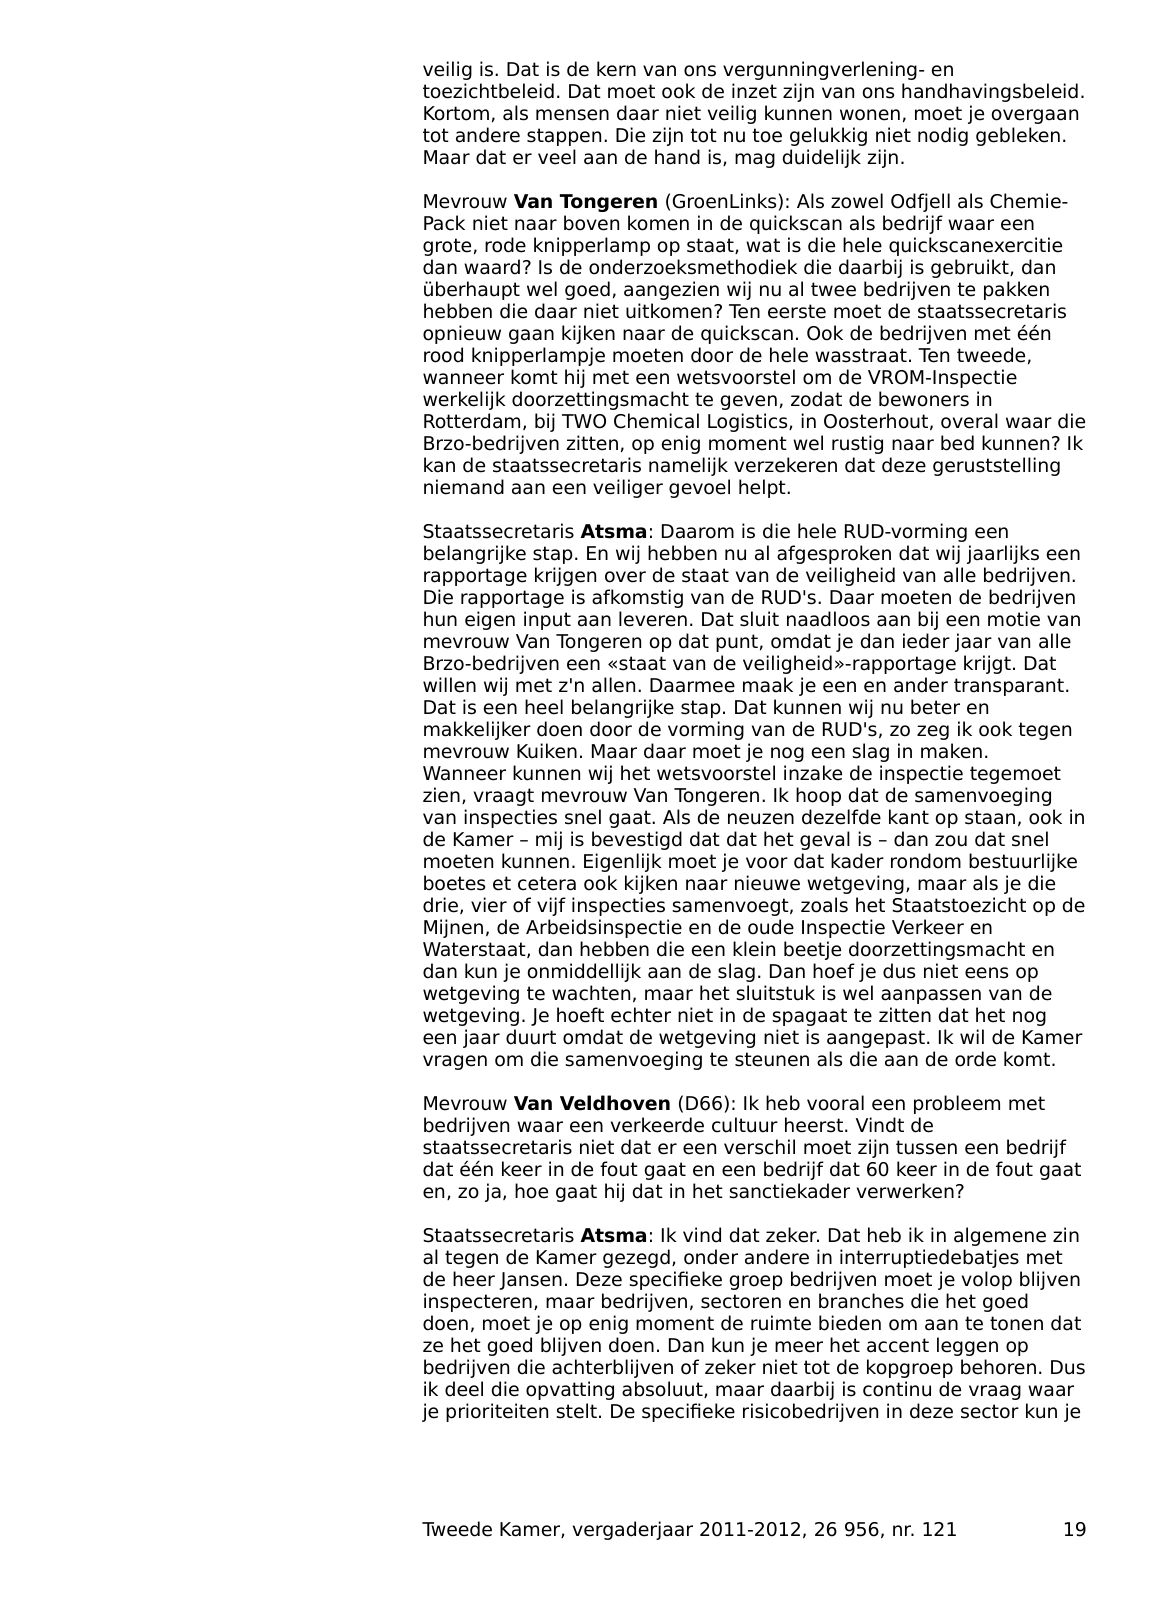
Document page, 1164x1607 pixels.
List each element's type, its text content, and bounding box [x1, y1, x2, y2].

text Staatssecretaris Atsma: Daarom is die hele RUD-vorming een belangrijke stap. En wij hebben nu al afgesproken dat wij jaarlijks een rapportage krijgen over de staat van de veiligheid van alle bedrijven. Die rapportage is afkomstig van de RUD's. Daar moeten de bedrijven hun eigen input aan leveren. Dat sluit naadloos aan bij een motie van mevrouw Van Tongeren op dat punt, omdat je dan ieder jaar van alle Brzo-bedrijven een «staat van de veiligheid»-rapportage krijgt. Dat willen wij met z'n allen. Daarmee maak je een en ander transparant. Dat is een heel belangrijke stap. Dat kunnen wij nu beter en makkelijker doen door de vorming van de RUD's, zo zeg ik ook tegen mevrouw Kuiken. Maar daar moet je nog een slag in maken. [422, 521, 1087, 763]
text Mevrouw Van Veldhoven (D66): Ik heb vooral een probleem met bedrijven waar een verkeerde cultuur heerst. Vindt de staatssecretaris niet dat er een verschil moet zijn tussen een bedrijf dat één keer in de fout gaat en een bedrijf dat 60 keer in de fout gaat en, zo ja, hoe gaat hij dat in het sanctiekader verwerken? [422, 1093, 1087, 1203]
text Mevrouw Van Tongeren (GroenLinks): Als zowel Odfjell als Chemie-Pack niet naar boven komen in de quickscan als bedrijf waar een grote, rode knipperlamp op staat, wat is die hele quickscanexercitie dan waard? Is de onderzoeksmethodiek die daarbij is gebruikt, dan überhaupt wel goed, aangezien wij nu al twee bedrijven te pakken hebben die daar niet uitkomen? Ten eerste moet de staatssecretaris opnieuw gaan kijken naar de quickscan. Ook de bedrijven met één rood knipperlampje moeten door de hele wasstraat. Ten tweede, wanneer komt hij met een wetsvoorstel om de VROM-Inspectie werkelijk doorzettingsmacht te geven, zodat de bewoners in Rotterdam, bij TWO Chemical Logistics, in Oosterhout, overal waar die Brzo-bedrijven zitten, op enig moment wel rustig naar bed kunnen? Ik kan de staatssecretaris namelijk verzekeren dat deze geruststelling niemand aan een veiliger gevoel helpt. [422, 191, 1087, 499]
text Staatssecretaris Atsma: Ik vind dat zeker. Dat heb ik in algemene zin al tegen de Kamer gezegd, onder andere in interruptiedebatjes met de heer Jansen. Deze specifieke groep bedrijven moet je volop blijven inspecteren, maar bedrijven, sectoren en branches die het goed doen, moet je op enig moment de ruimte bieden om aan te tonen dat ze het goed blijven doen. Dan kun je meer het accent leggen op bedrijven die achterblijven of zeker niet tot de kopgroep behoren. Dus ik deel die opvatting absoluut, maar daarbij is continu de vraag waar je prioriteiten stelt. De specifieke risicobedrijven in deze sector kun je [422, 1225, 1087, 1423]
text Wanneer kunnen wij het wetsvoorstel inzake de inspectie tegemoet zien, vraagt mevrouw Van Tongeren. Ik hoop dat de samenvoeging van inspecties snel gaat. Als de neuzen dezelfde kant op staan, ook in de Kamer – mij is bevestigd dat dat het geval is – dan zou dat snel moeten kunnen. Eigenlijk moet je voor dat kader rondom bestuurlijke boetes et cetera ook kijken naar nieuwe wetgeving, maar als je die drie, vier of vijf inspecties samenvoegt, zoals het Staatstoezicht op de Mijnen, de Arbeidsinspectie en de oude Inspectie Verkeer en Waterstaat, dan hebben die een klein beetje doorzettingsmacht en dan kun je onmiddellijk aan de slag. Dan hoef je dus niet eens op wetgeving te wachten, maar het sluitstuk is wel aanpassen van de wetgeving. Je hoeft echter niet in de spagaat te zitten dat het nog een jaar duurt omdat de wetgeving niet is aangepast. Ik wil de Kamer vragen om die samenvoeging te steunen als die aan de orde komt. [422, 763, 1087, 1071]
text veilig is. Dat is de kern van ons vergunningverlening- en toezichtbeleid. Dat moet ook de inzet zijn van ons handhavingsbeleid. Kortom, als mensen daar niet veilig kunnen wonen, moet je overgaan tot andere stappen. Die zijn tot nu toe gelukkig niet nodig gebleken. Maar dat er veel aan de hand is, mag duidelijk zijn. [422, 59, 1087, 169]
